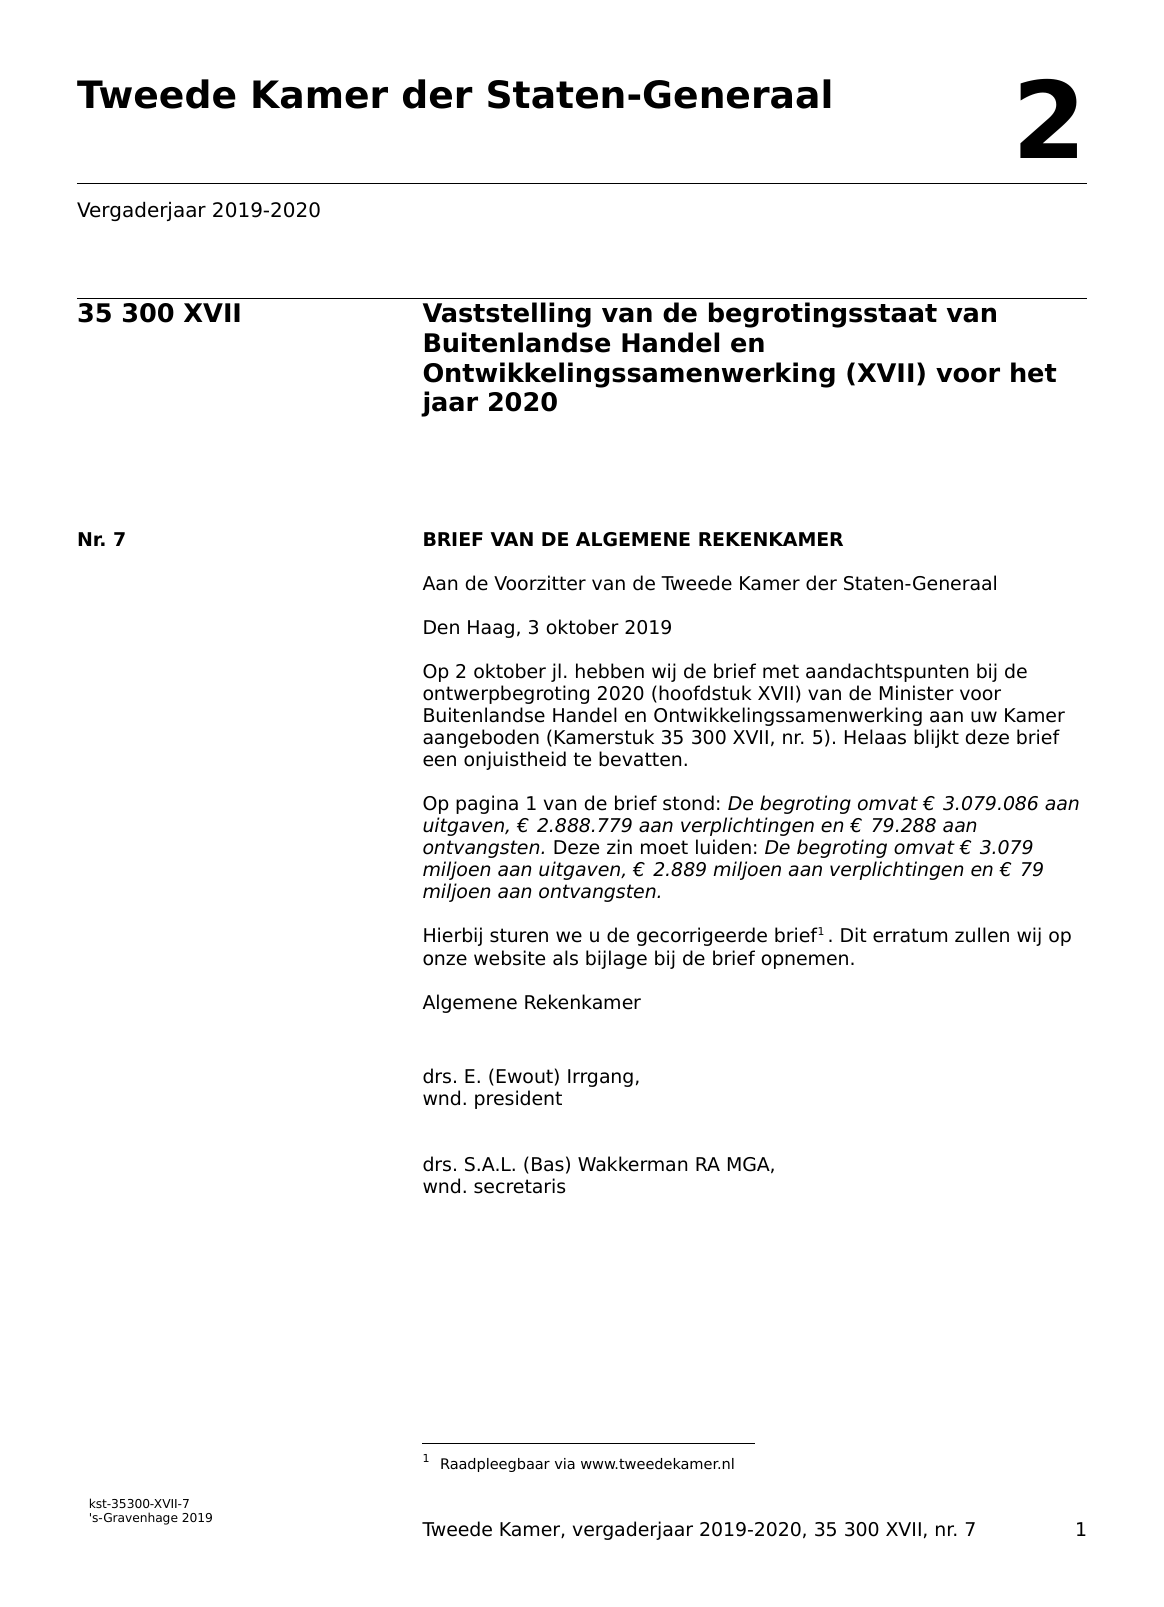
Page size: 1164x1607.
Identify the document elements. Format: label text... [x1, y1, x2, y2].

text Aan de Voorzitter van de Tweede Kamer der Staten-Generaal [422, 573, 1087, 595]
text Den Haag, 3 oktober 2019 [422, 617, 1087, 639]
text Op 2 oktober jl. hebben wij de brief met aandachtspunten bij de ontwerpbegroting 2020 (hoofdstuk XVII) van de Minister voor Buitenlandse Handel en Ontwikkelingssamenwerking aan uw Kamer aangeboden (Kamerstuk 35 300 XVII, nr. 5). Helaas blijkt deze brief een onjuistheid te bevatten. [422, 661, 1087, 771]
subtitle Nr. 7 BRIEF VAN DE ALGEMENE REKENKAMER [77, 529, 1087, 551]
text Op pagina 1 van de brief stond: De begroting omvat € 3.079.086 aan uitgaven, € 2.888.779 aan verplichtingen en € 79.288 aan ontvangsten. Deze zin moet luiden: De begroting omvat € 3.079 miljoen aan uitgaven, € 2.889 miljoen aan verplichtingen en € 79 miljoen aan ontvangsten. [422, 793, 1087, 903]
text drs. E. (Ewout) Irrgang, wnd. president [422, 1043, 1087, 1109]
subtitle 35 300 XVII Vaststelling van de begrotingsstaat van Buitenlandse Handel en Ontwikkelingssamenwerking (XVII) voor het jaar 2020 [77, 299, 1087, 418]
table_header 2 [886, 59, 1087, 183]
text drs. S.A.L. (Bas) Wakkerman RA MGA, wnd. secretaris [422, 1132, 1087, 1198]
text kst-35300-XVII-7 [88, 1497, 323, 1511]
text Raadpleegbaar via www.tweedekamer.nl [422, 1452, 1087, 1474]
table_header Tweede Kamer der Staten-Generaal [77, 59, 886, 183]
text 's-Gravenhage 2019 [88, 1511, 323, 1525]
table_cell Vergaderjaar 2019-2020 [77, 184, 1087, 298]
text Algemene Rekenkamer [422, 992, 1087, 1013]
text Hierbij sturen we u de gecorrigeerde brief. Dit erratum zullen wij op onze website als bijlage bij de brief opnemen. [422, 925, 1087, 969]
